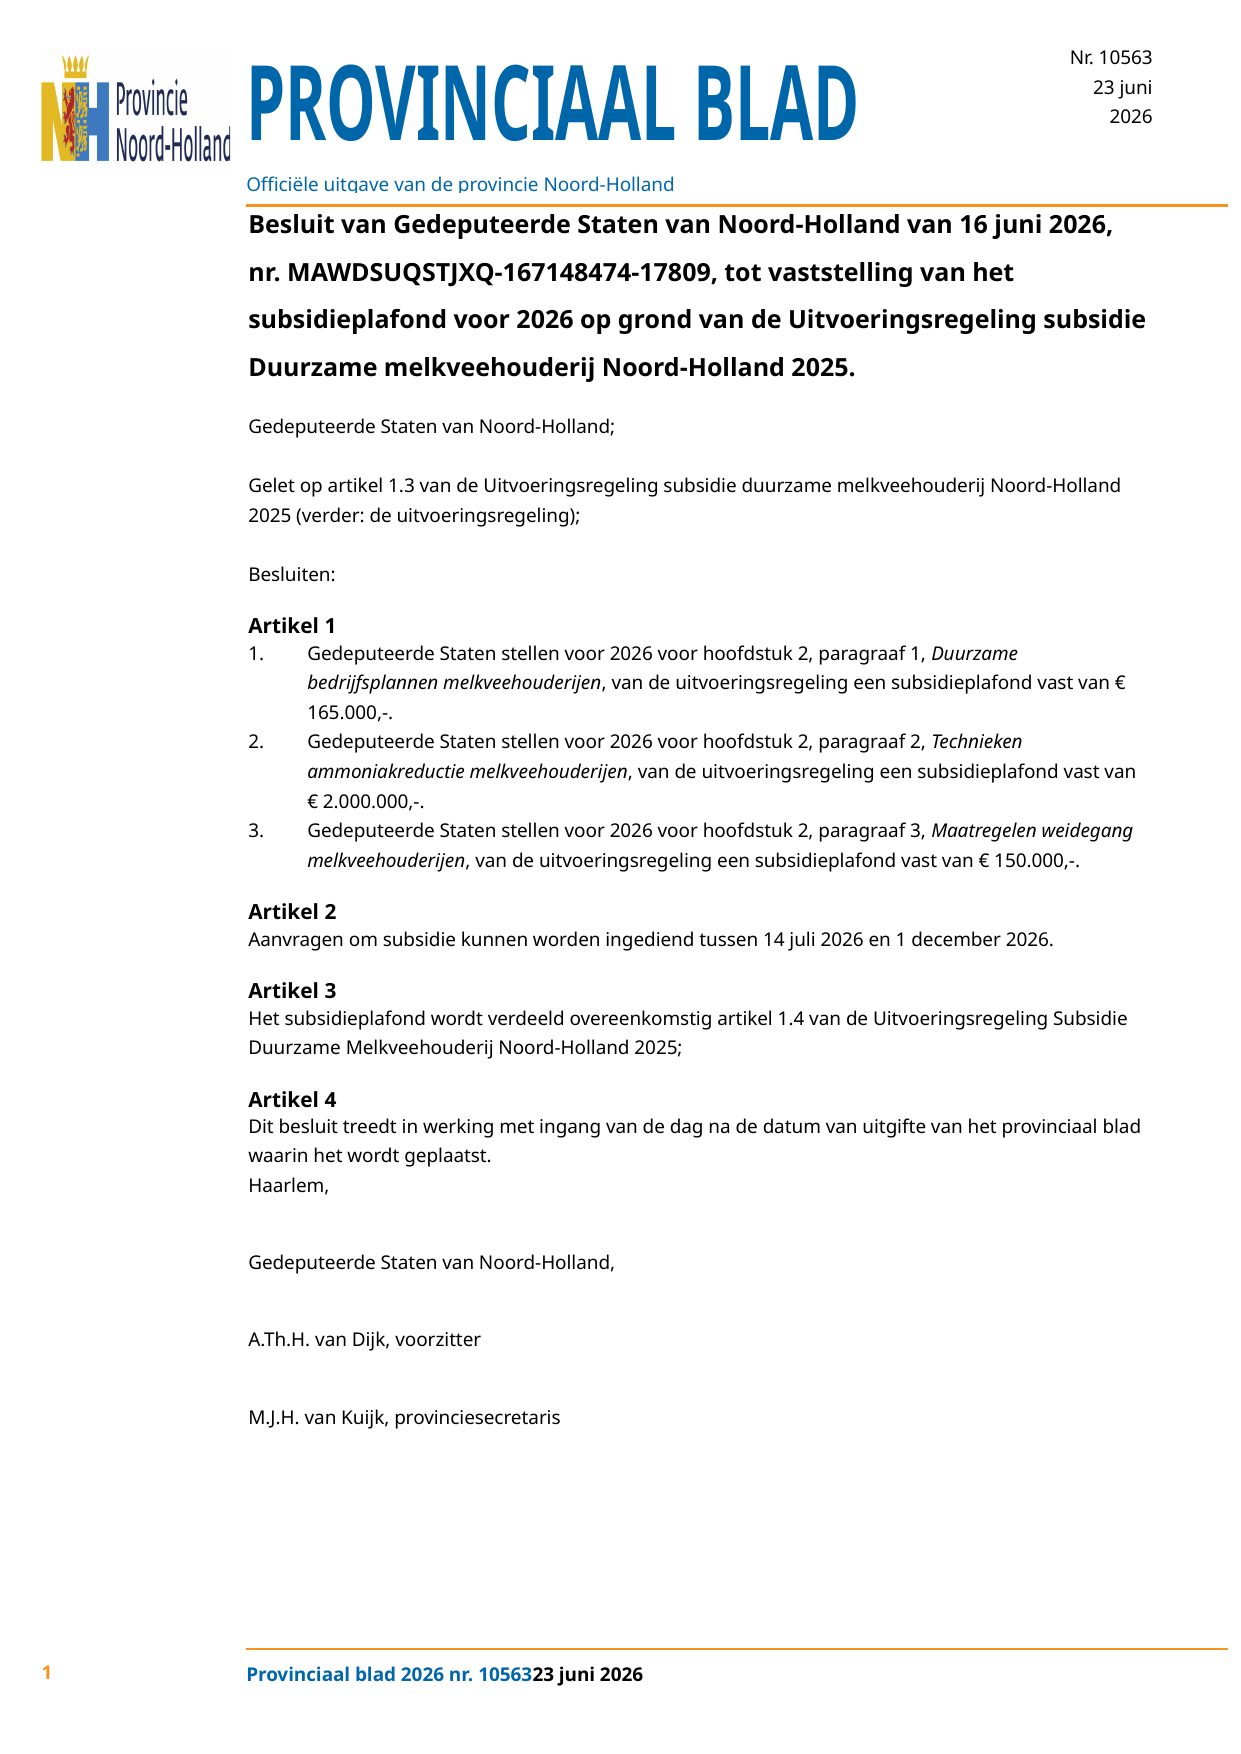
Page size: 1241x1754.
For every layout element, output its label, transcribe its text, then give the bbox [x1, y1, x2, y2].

text Gelet op artikel 1.3 van de Uitvoeringsregeling subsidie duurzame melkveehouderij Noord-Holland 2025 (verder: de uitvoeringsregeling); [248, 472, 1152, 528]
text Haarlem, [248, 1172, 1152, 1198]
text Gedeputeerde Staten van Noord-Holland; [248, 413, 1152, 439]
text M.J.H. van Kuijk, provinciesecretaris [248, 1404, 1152, 1429]
text Dit besluit treedt in werking met ingang van de dag na de datum van uitgifte van het provinciaal blad waarin het wordt geplaatst. [248, 1113, 1152, 1168]
text Gedeputeerde Staten van Noord-Holland, [248, 1249, 1152, 1275]
text Het subsidieplafond wordt verdeeld overeenkomstig artikel 1.4 van de Uitvoeringsregeling Subsidie Duurzame Melkveehouderij Noord-Holland 2025; [248, 1005, 1152, 1060]
text Besluiten: [248, 561, 1152, 587]
list Gedeputeerde Staten stellen voor 2026 voor hoofdstuk 2, paragraaf 1, Duurzame bedrijfsplannen melkveehouderijen, van de uitvoeringsregeling een subsidieplafond vast van € 165.000,-. [248, 640, 1152, 725]
text A.Th.H. van Dijk, voorzitter [248, 1327, 1152, 1352]
text Artikel 2 [248, 897, 1152, 926]
list Gedeputeerde Staten stellen voor 2026 voor hoofdstuk 2, paragraaf 2, Technieken ammoniakreductie melkveehouderijen, van de uitvoeringsregeling een subsidieplafond vast van € 2.000.000,-. [248, 729, 1152, 813]
text Artikel 1 [248, 611, 1152, 640]
list Gedeputeerde Staten stellen voor 2026 voor hoofdstuk 2, paragraaf 3, Maatregelen weidegang melkveehouderijen, van de uitvoeringsregeling een subsidieplafond vast van € 150.000,-. [248, 817, 1152, 873]
text Artikel 3 [248, 976, 1152, 1005]
text Aanvragen om subsidie kunnen worden ingediend tussen 14 juli 2026 en 1 december 2026. [248, 926, 1152, 952]
picture [41, 47, 231, 172]
text Besluit van Gedeputeerde Staten van Noord-Holland van 16 juni 2026, nr. MAWDSUQSTJXQ-167148474-17809, tot vaststelling van het subsidieplafond voor 2026 op grond van de Uitvoeringsregeling subsidie Duurzame melkveehouderij Noord-Holland 2025. [248, 207, 1152, 384]
text Artikel 4 [248, 1085, 1152, 1113]
